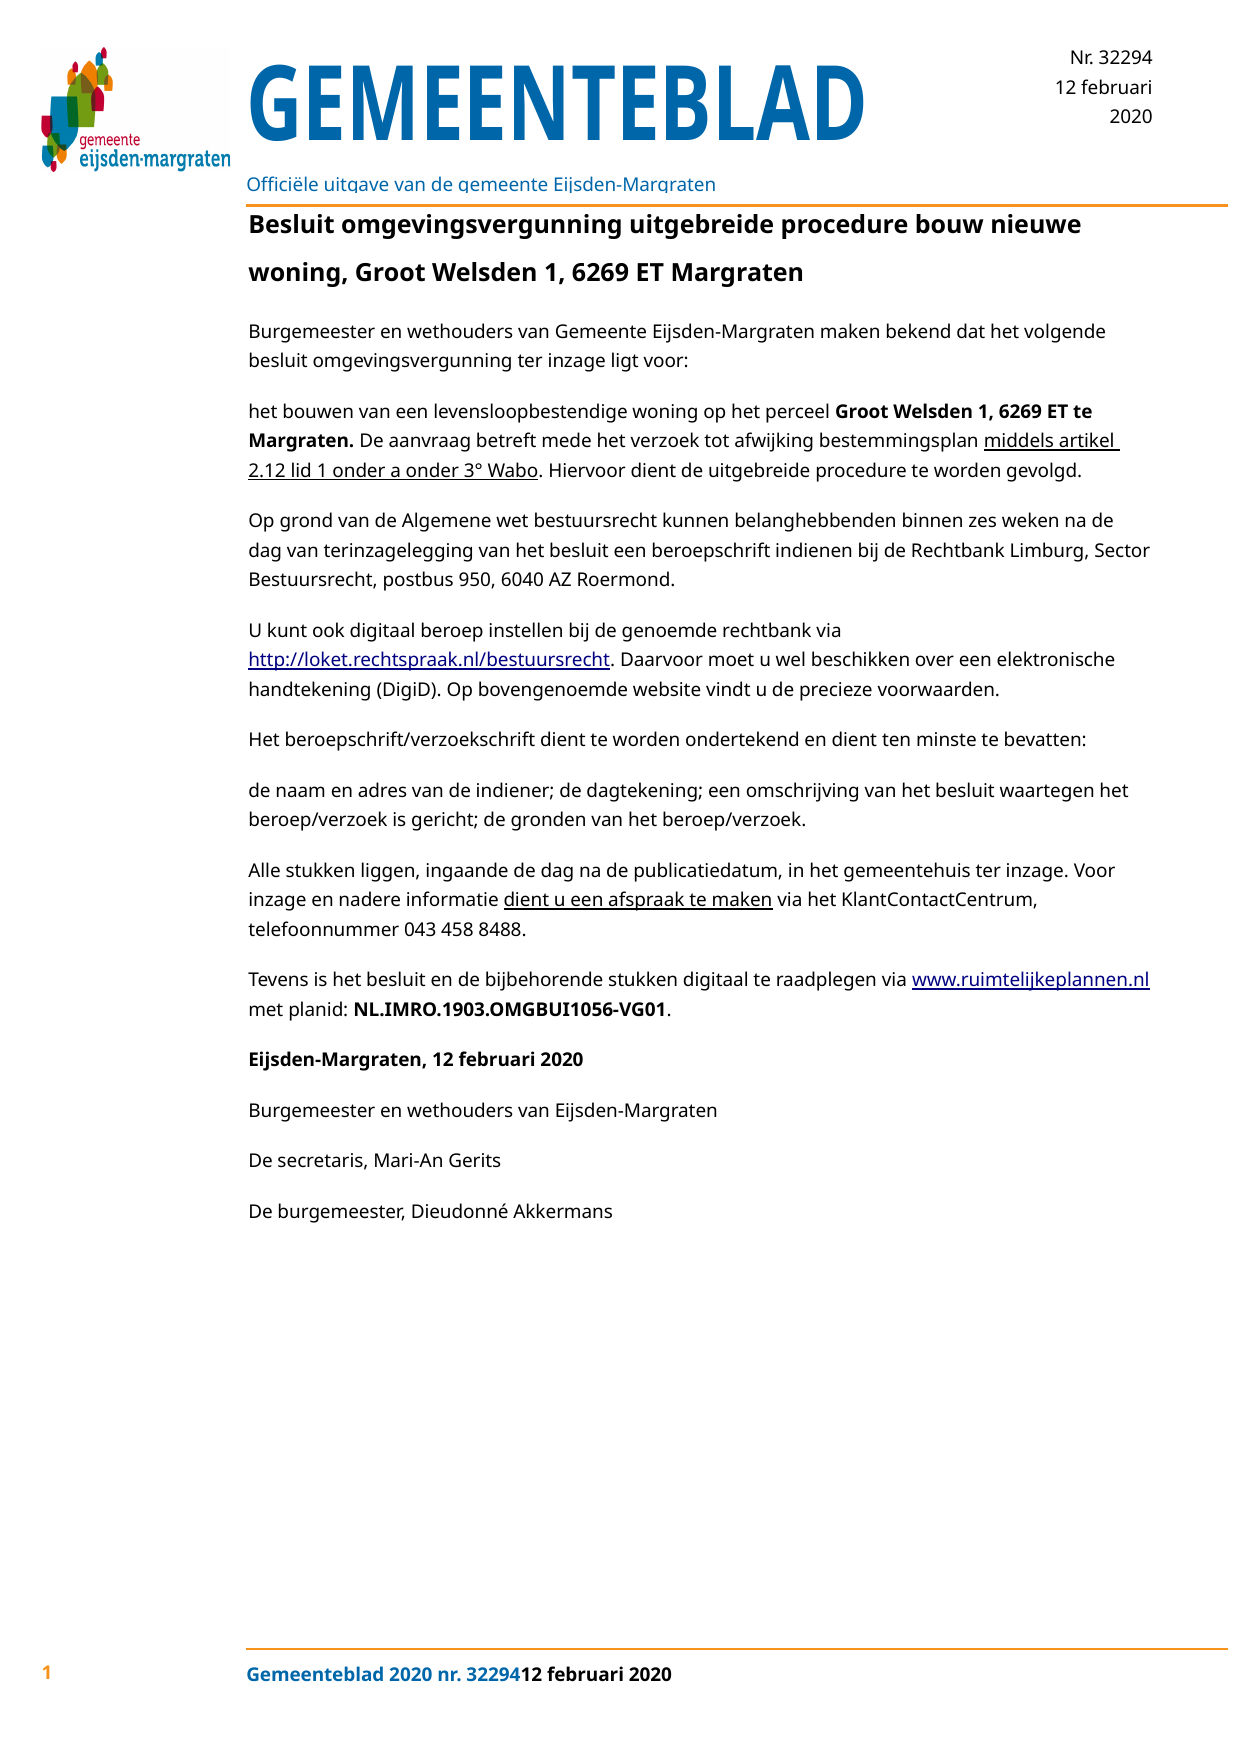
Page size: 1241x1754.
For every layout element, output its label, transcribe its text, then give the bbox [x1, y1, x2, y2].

text de naam en adres van de indiener; de dagtekening; een omschrijving van het besluit waartegen het beroep/verzoek is gericht; de gronden van het beroep/verzoek. [248, 777, 1152, 832]
text Het beroepschrift/verzoekschrift dient te worden ondertekend en dient ten minste te bevatten: [248, 727, 1152, 752]
text Alle stukken liggen, ingaande de dag na de publicatiedatum, in het gemeentehuis ter inzage. Voor inzage en nadere informatie dient u een afspraak te maken via het KlantContactCentrum, telefoonnummer 043 458 8488. [248, 857, 1152, 942]
text Eijsden-Margraten, 12 februari 2020 [248, 1047, 1152, 1072]
text Besluit omgevingsvergunning uitgebreide procedure bouw nieuwe woning, Groot Welsden 1, 6269 ET Margraten [248, 207, 1152, 288]
text Tevens is het besluit en de bijbehorende stukken digitaal te raadplegen via www.ruimtelijkeplannen.nl met planid: NL.IMRO.1903.OMGBUI1056-VG01. [248, 967, 1152, 1022]
text Burgemeester en wethouders van Eijsden-Margraten [248, 1097, 1152, 1123]
text Op grond van de Algemene wet bestuursrecht kunnen belanghebbenden binnen zes weken na de dag van terinzagelegging van het besluit een beroepschrift indienen bij de Rechtbank Limburg, Sector Bestuursrecht, postbus 950, 6040 AZ Roermond. [248, 507, 1152, 592]
text U kunt ook digitaal beroep instellen bij de genoemde rechtbank via http://loket.rechtspraak.nl/bestuursrecht. Daarvoor moet u wel beschikken over een elektronische handtekening (DigiD). Op bovengenoemde website vindt u de precieze voorwaarden. [248, 617, 1152, 702]
text De secretaris, Mari-An Gerits [248, 1147, 1152, 1173]
text De burgemeester, Dieudonné Akkermans [248, 1198, 1152, 1224]
text Burgemeester en wethouders van Gemeente Eijsden-Margraten maken bekend dat het volgende besluit omgevingsvergunning ter inzage ligt voor: [248, 318, 1152, 373]
text het bouwen van een levensloopbestendige woning op het perceel Groot Welsden 1, 6269 ET te Margraten. De aanvraag betreft mede het verzoek tot afwijking bestemmingsplan middels artikel 2.12 lid 1 onder a onder 3° Wabo. Hiervoor dient de uitgebreide procedure te worden gevolgd. [248, 398, 1152, 483]
picture [41, 47, 231, 172]
